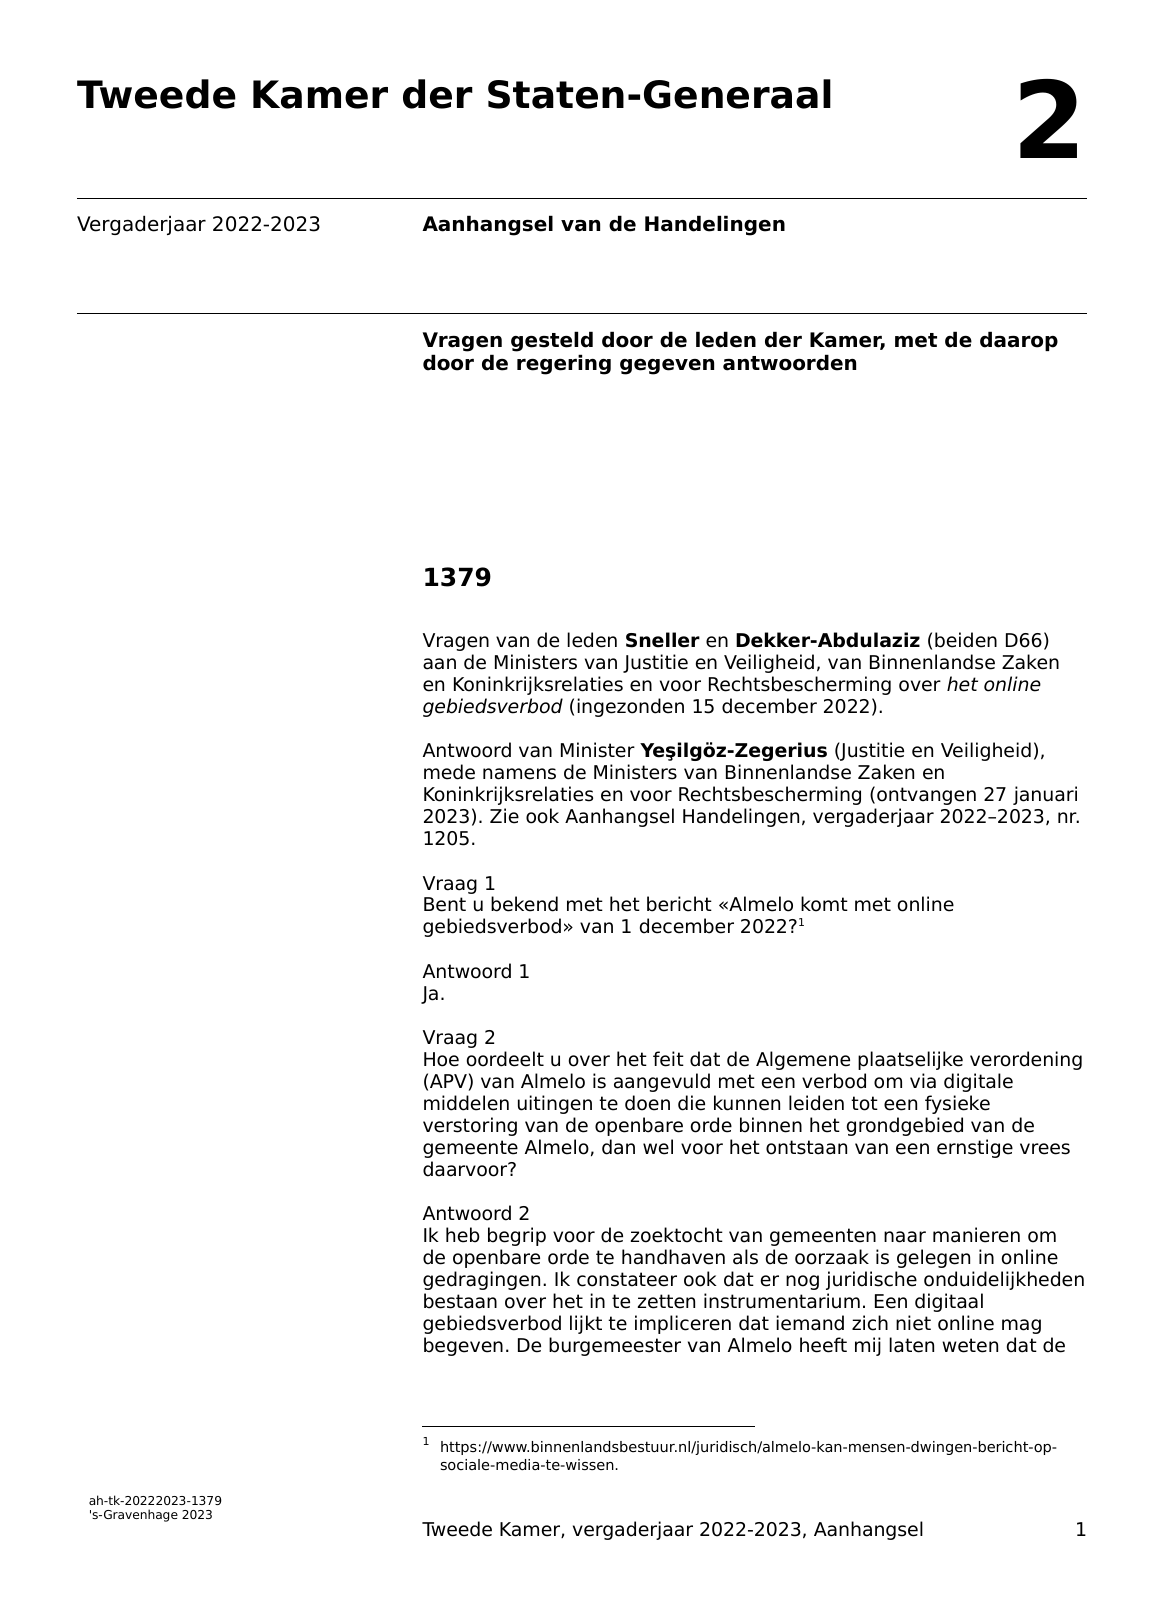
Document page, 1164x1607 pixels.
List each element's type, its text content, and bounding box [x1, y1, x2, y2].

text Hoe oordeelt u over het feit dat de Algemene plaatselijke verordening (APV) van Almelo is aangevuld met een verbod om via digitale middelen uitingen te doen die kunnen leiden tot een fysieke verstoring van de openbare orde binnen het grondgebied van de gemeente Almelo, dan wel voor het ontstaan van een ernstige vrees daarvoor? [422, 1049, 1087, 1181]
text https://www.binnenlandsbestuur.nl/juridisch/almelo-kan-mensen-dwingen-bericht-op-sociale-media-te-wissen. [422, 1435, 1087, 1474]
table_cell Aanhangsel van de Handelingen [422, 199, 1087, 313]
table_cell Vergaderjaar 2022-2023 [77, 199, 422, 313]
table_header Tweede Kamer der Staten-Generaal [77, 59, 886, 198]
text ah-tk-20222023-1379 [88, 1494, 323, 1508]
text 1379 [422, 563, 1087, 592]
text Vraag 2 [422, 1027, 1087, 1049]
text Bent u bekend met het bericht «Almelo komt met online gebiedsverbod» van 1 december 2022? [422, 894, 1087, 938]
text Ja. [422, 982, 1087, 1004]
text Vragen van de leden Sneller en Dekker-Abdulaziz (beiden D66) aan de Ministers van Justitie en Veiligheid, van Binnenlandse Zaken en Koninkrijksrelaties en voor Rechtsbescherming over het online gebiedsverbod (ingezonden 15 december 2022). [422, 630, 1087, 718]
table_cell [77, 314, 422, 375]
text Antwoord 2 [422, 1203, 1087, 1225]
text Antwoord 1 [422, 961, 1087, 982]
text Ik heb begrip voor de zoektocht van gemeenten naar manieren om de openbare orde te handhaven als de oorzaak is gelegen in online gedragingen. Ik constateer ook dat er nog juridische onduidelijkheden bestaan over het in te zetten instrumentarium. Een digitaal gebiedsverbod lijkt te impliceren dat iemand zich niet online mag begeven. De burgemeester van Almelo heeft mij laten weten dat de [422, 1225, 1087, 1357]
text Antwoord van Minister Yeşilgöz-Zegerius (Justitie en Veiligheid), mede namens de Ministers van Binnenlandse Zaken en Koninkrijksrelaties en voor Rechtsbescherming (ontvangen 27 januari 2023). Zie ook Aanhangsel Handelingen, vergaderjaar 2022–2023, nr. 1205. [422, 740, 1087, 850]
table_cell Vragen gesteld door de leden der Kamer, met de daarop door de regering gegeven antwoorden [422, 314, 1087, 375]
text Vraag 1 [422, 872, 1087, 894]
table_header 2 [886, 59, 1087, 198]
text 's-Gravenhage 2023 [88, 1508, 323, 1522]
